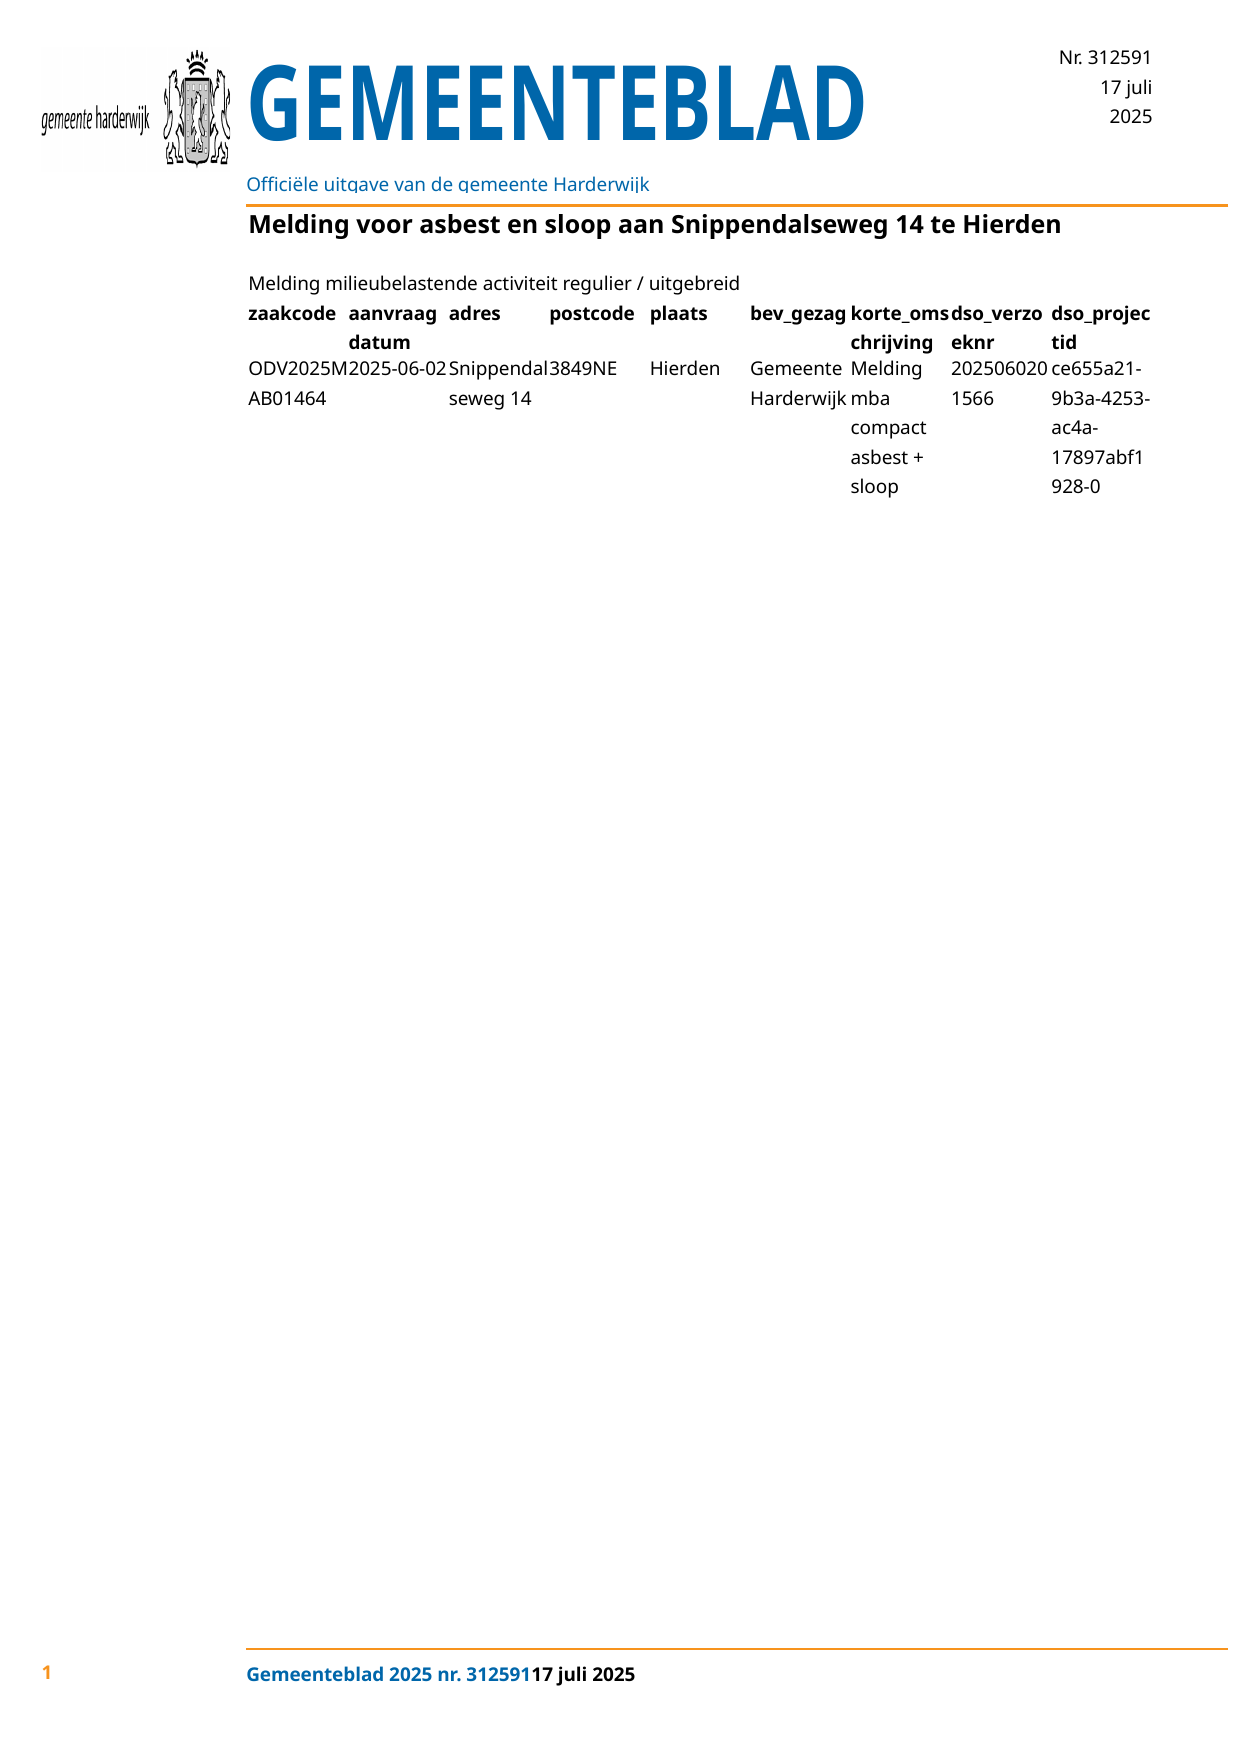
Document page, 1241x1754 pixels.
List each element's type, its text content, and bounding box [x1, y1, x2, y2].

table_header korte_omschrijving [850, 300, 951, 355]
table_cell Gemeente Harderwijk [750, 355, 850, 499]
table_cell ODV2025MAB01464 [248, 355, 348, 499]
table_header zaakcode [248, 300, 348, 355]
table_header dso_projectid [1051, 300, 1152, 355]
table_cell 2025-06-02 [348, 355, 449, 499]
text Melding milieubelastende activiteit regulier / uitgebreid [248, 270, 1152, 296]
picture [41, 47, 231, 172]
table_cell Hierden [650, 355, 750, 499]
table_cell 2025060201566 [951, 355, 1051, 499]
table_header dso_verzoeknr [951, 300, 1051, 355]
table_header postcode [549, 300, 649, 355]
table_cell Snippendalseweg 14 [449, 355, 549, 499]
text Melding voor asbest en sloop aan Snippendalseweg 14 te Hierden [248, 207, 1152, 241]
table_cell 3849NE [549, 355, 649, 499]
table_header bev_gezag [750, 300, 850, 355]
table_cell ce655a21-9b3a-4253-ac4a-17897abf1928-0 [1051, 355, 1152, 499]
table_header aanvraagdatum [348, 300, 449, 355]
table_cell Melding mba compact asbest + sloop [850, 355, 951, 499]
table_header adres [449, 300, 549, 355]
table_header plaats [650, 300, 750, 355]
